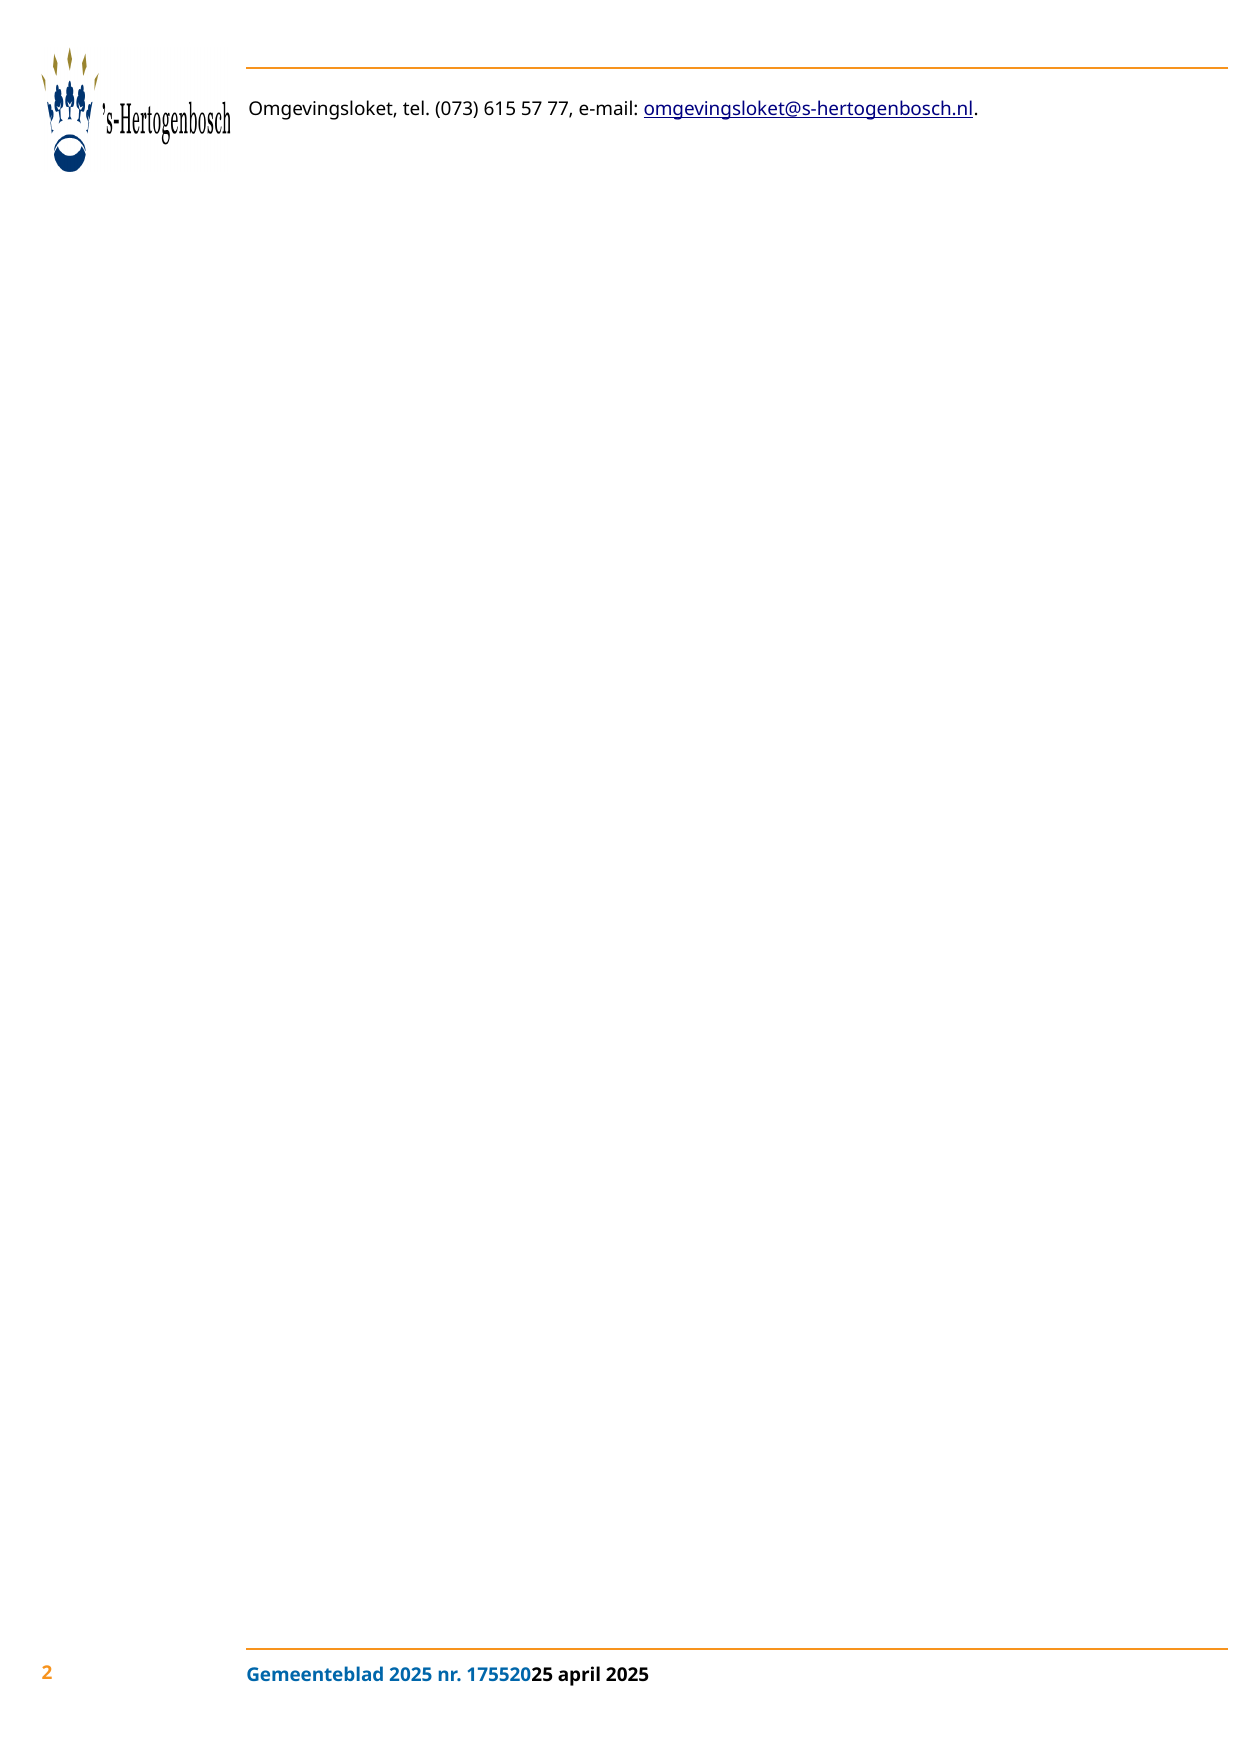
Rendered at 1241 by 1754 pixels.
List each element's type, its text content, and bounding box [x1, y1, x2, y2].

picture [41, 47, 231, 172]
text Omgevingsloket, tel. (073) 615 57 77, e-mail: omgevingsloket@s-hertogenbosch.nl. [248, 95, 1152, 121]
